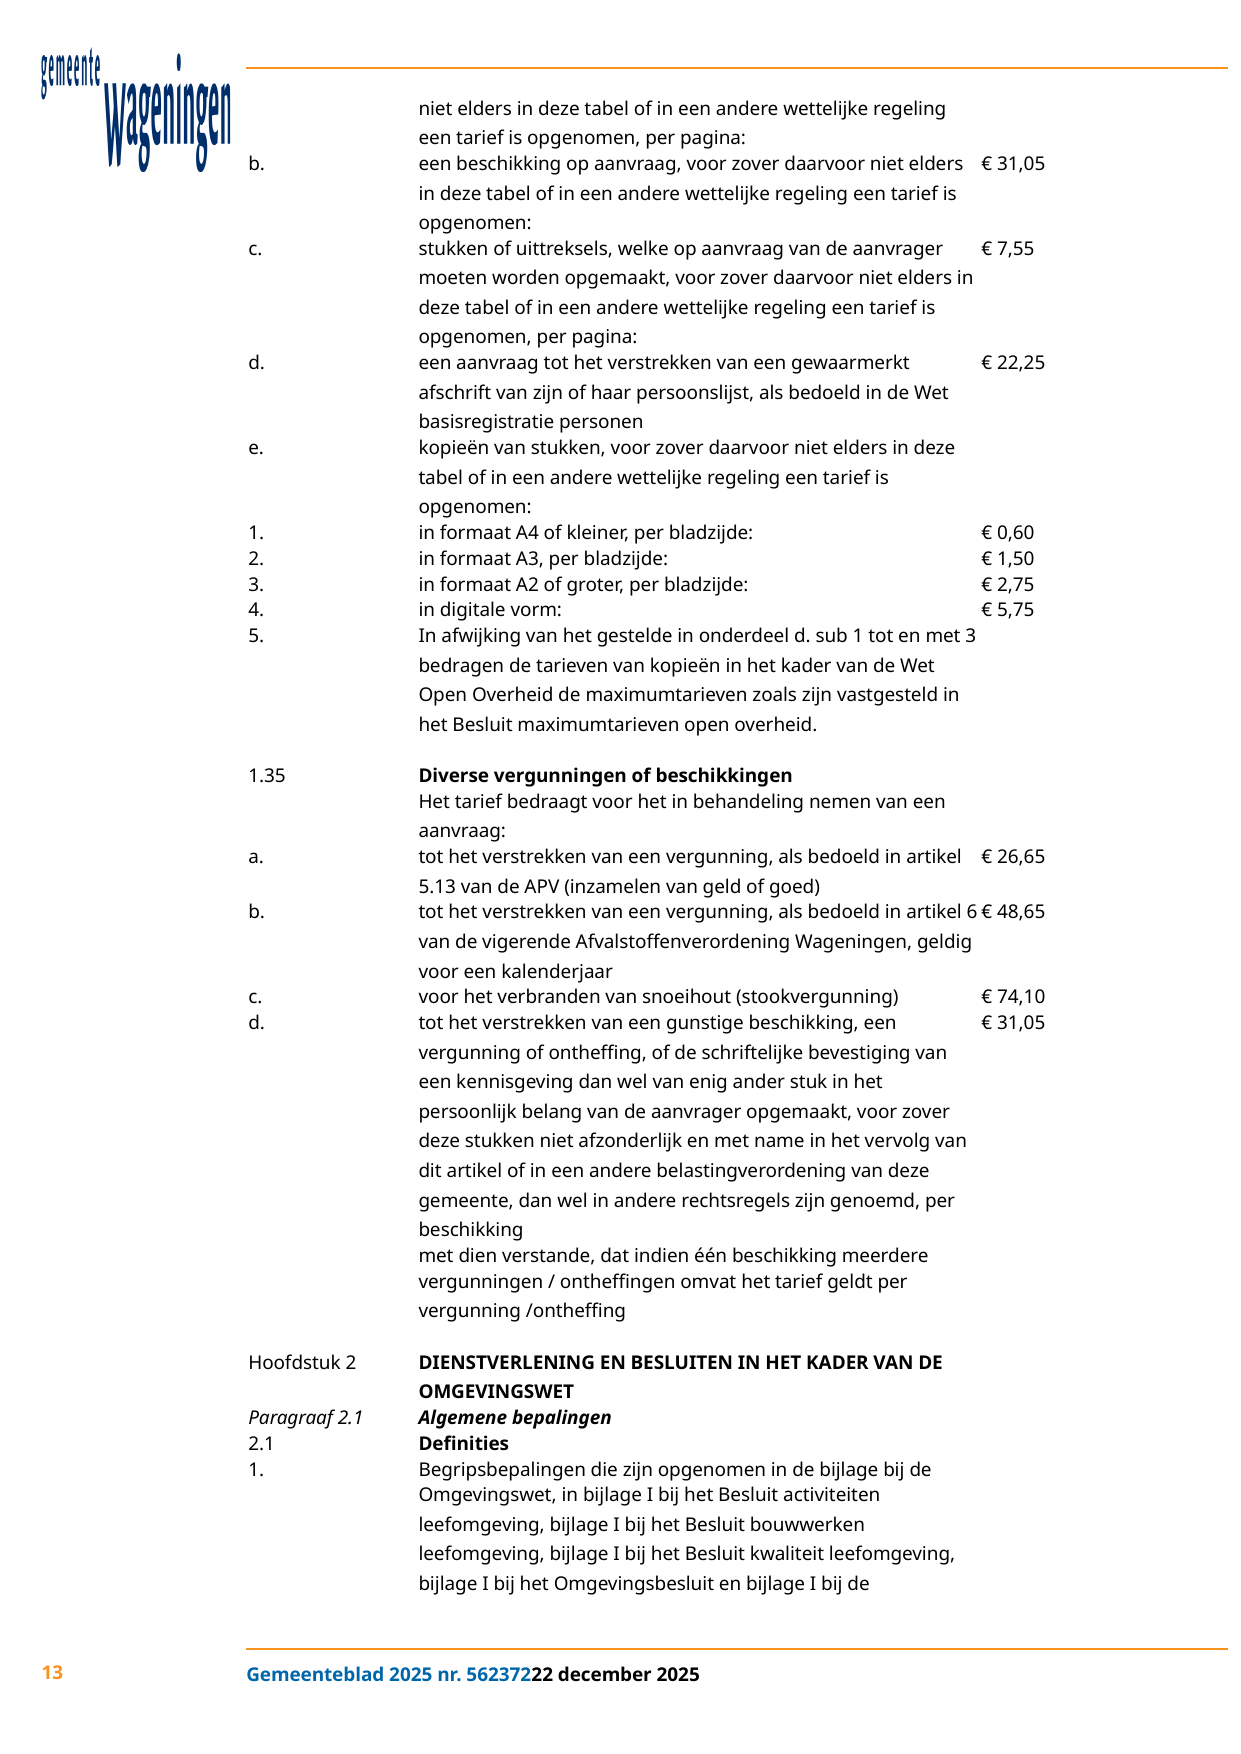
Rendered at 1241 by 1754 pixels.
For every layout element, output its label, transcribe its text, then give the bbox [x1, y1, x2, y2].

table_cell [981, 763, 1152, 788]
table_cell [981, 1456, 1152, 1481]
table_cell d. [248, 350, 418, 434]
table_cell € 26,65 [981, 844, 1152, 899]
table_cell € 0,60 [981, 519, 1152, 545]
table_cell € 31,05 [981, 150, 1152, 235]
table_cell niet elders in deze tabel of in een andere wettelijke regeling een tarief is opgenomen, per pagina: [418, 95, 981, 150]
table_cell [248, 1481, 418, 1596]
table_cell € 2,75 [981, 571, 1152, 596]
table_cell Hoofdstuk 2 [248, 1349, 418, 1404]
table_cell [248, 95, 418, 150]
table_cell 1. [248, 1456, 418, 1481]
table_cell in digitale vorm: [418, 596, 981, 622]
table_cell [248, 737, 418, 762]
table_cell € 1,50 [981, 545, 1152, 571]
table_cell In afwijking van het gestelde in onderdeel d. sub 1 tot en met 3 bedragen de tarieven van kopieën in het kader van de Wet Open Overheid de maximumtarieven zoals zijn vastgesteld in het Besluit maximumtarieven open overheid. [418, 622, 981, 737]
table_cell [981, 434, 1152, 519]
table_cell [981, 737, 1152, 762]
table_cell met dien verstande, dat indien één beschikking meerdere [418, 1242, 981, 1268]
table_cell 4. [248, 596, 418, 622]
table_cell [248, 1242, 418, 1268]
table_cell 1. [248, 519, 418, 545]
table_cell Definities [418, 1430, 981, 1456]
table_cell [248, 1323, 418, 1349]
table_cell b. [248, 899, 418, 984]
table_cell [981, 1323, 1152, 1349]
table_cell b. [248, 150, 418, 235]
table_cell [981, 1349, 1152, 1404]
table_cell [981, 95, 1152, 150]
table_cell Omgevingswet, in bijlage I bij het Besluit activiteiten leefomgeving, bijlage I bij het Besluit bouwwerken leefomgeving, bijlage I bij het Besluit kwaliteit leefomgeving, bijlage I bij het Omgevingsbesluit en bijlage I bij de [418, 1481, 981, 1596]
table_cell c. [248, 984, 418, 1009]
table_cell 5. [248, 622, 418, 737]
table_cell 1.35 [248, 763, 418, 788]
table_cell c. [248, 235, 418, 349]
table_cell € 22,25 [981, 350, 1152, 434]
table_cell € 7,55 [981, 235, 1152, 349]
table_cell e. [248, 434, 418, 519]
table_cell d. [248, 1009, 418, 1242]
table_cell tot het verstrekken van een vergunning, als bedoeld in artikel 6 van de vigerende Afvalstoffenverordening Wageningen, geldig voor een kalenderjaar [418, 899, 981, 984]
table_cell € 74,10 [981, 984, 1152, 1009]
table_cell tot het verstrekken van een vergunning, als bedoeld in artikel 5.13 van de APV (inzamelen van geld of goed) [418, 844, 981, 899]
table_cell vergunningen / ontheffingen omvat het tarief geldt per vergunning /ontheffing [418, 1268, 981, 1323]
table_cell Begripsbepalingen die zijn opgenomen in de bijlage bij de [418, 1456, 981, 1481]
table_cell € 31,05 [981, 1009, 1152, 1242]
table_cell tot het verstrekken van een gunstige beschikking, een vergunning of ontheffing, of de schriftelijke bevestiging van een kennisgeving dan wel van enig ander stuk in het persoonlijk belang van de aanvrager opgemaakt, voor zover deze stukken niet afzonderlijk en met name in het vervolg van dit artikel of in een andere belastingverordening van deze gemeente, dan wel in andere rechtsregels zijn genoemd, per beschikking [418, 1009, 981, 1242]
table_cell 3. [248, 571, 418, 596]
table_cell a. [248, 844, 418, 899]
table_cell in formaat A2 of groter, per bladzijde: [418, 571, 981, 596]
table_cell [418, 1323, 981, 1349]
table_cell Algemene bepalingen [418, 1404, 981, 1430]
table_cell € 5,75 [981, 596, 1152, 622]
table_cell [981, 1242, 1152, 1268]
table_cell 2. [248, 545, 418, 571]
picture [41, 47, 231, 172]
table_cell [981, 1404, 1152, 1430]
table_cell [981, 622, 1152, 737]
table_cell [981, 1430, 1152, 1456]
table_cell een aanvraag tot het verstrekken van een gewaarmerkt afschrift van zijn of haar persoonslijst, als bedoeld in de Wet basisregistratie personen [418, 350, 981, 434]
table_cell kopieën van stukken, voor zover daarvoor niet elders in deze tabel of in een andere wettelijke regeling een tarief is opgenomen: [418, 434, 981, 519]
table_cell Het tarief bedraagt voor het in behandeling nemen van een aanvraag: [418, 788, 981, 843]
table_cell [248, 1268, 418, 1323]
table_cell € 48,65 [981, 899, 1152, 984]
table_cell [981, 788, 1152, 843]
table_cell [418, 737, 981, 762]
table_cell in formaat A3, per bladzijde: [418, 545, 981, 571]
table_cell stukken of uittreksels, welke op aanvraag van de aanvrager moeten worden opgemaakt, voor zover daarvoor niet elders in deze tabel of in een andere wettelijke regeling een tarief is opgenomen, per pagina: [418, 235, 981, 349]
table_cell Diverse vergunningen of beschikkingen [418, 763, 981, 788]
table_cell een beschikking op aanvraag, voor zover daarvoor niet elders in deze tabel of in een andere wettelijke regeling een tarief is opgenomen: [418, 150, 981, 235]
table_cell DIENSTVERLENING EN BESLUITEN IN HET KADER VAN DE OMGEVINGSWET [418, 1349, 981, 1404]
table_cell [248, 788, 418, 843]
table_cell Paragraaf 2.1 [248, 1404, 418, 1430]
table_cell [981, 1481, 1152, 1596]
table_cell 2.1 [248, 1430, 418, 1456]
table_cell in formaat A4 of kleiner, per bladzijde: [418, 519, 981, 545]
table_cell voor het verbranden van snoeihout (stookvergunning) [418, 984, 981, 1009]
table_cell [981, 1268, 1152, 1323]
